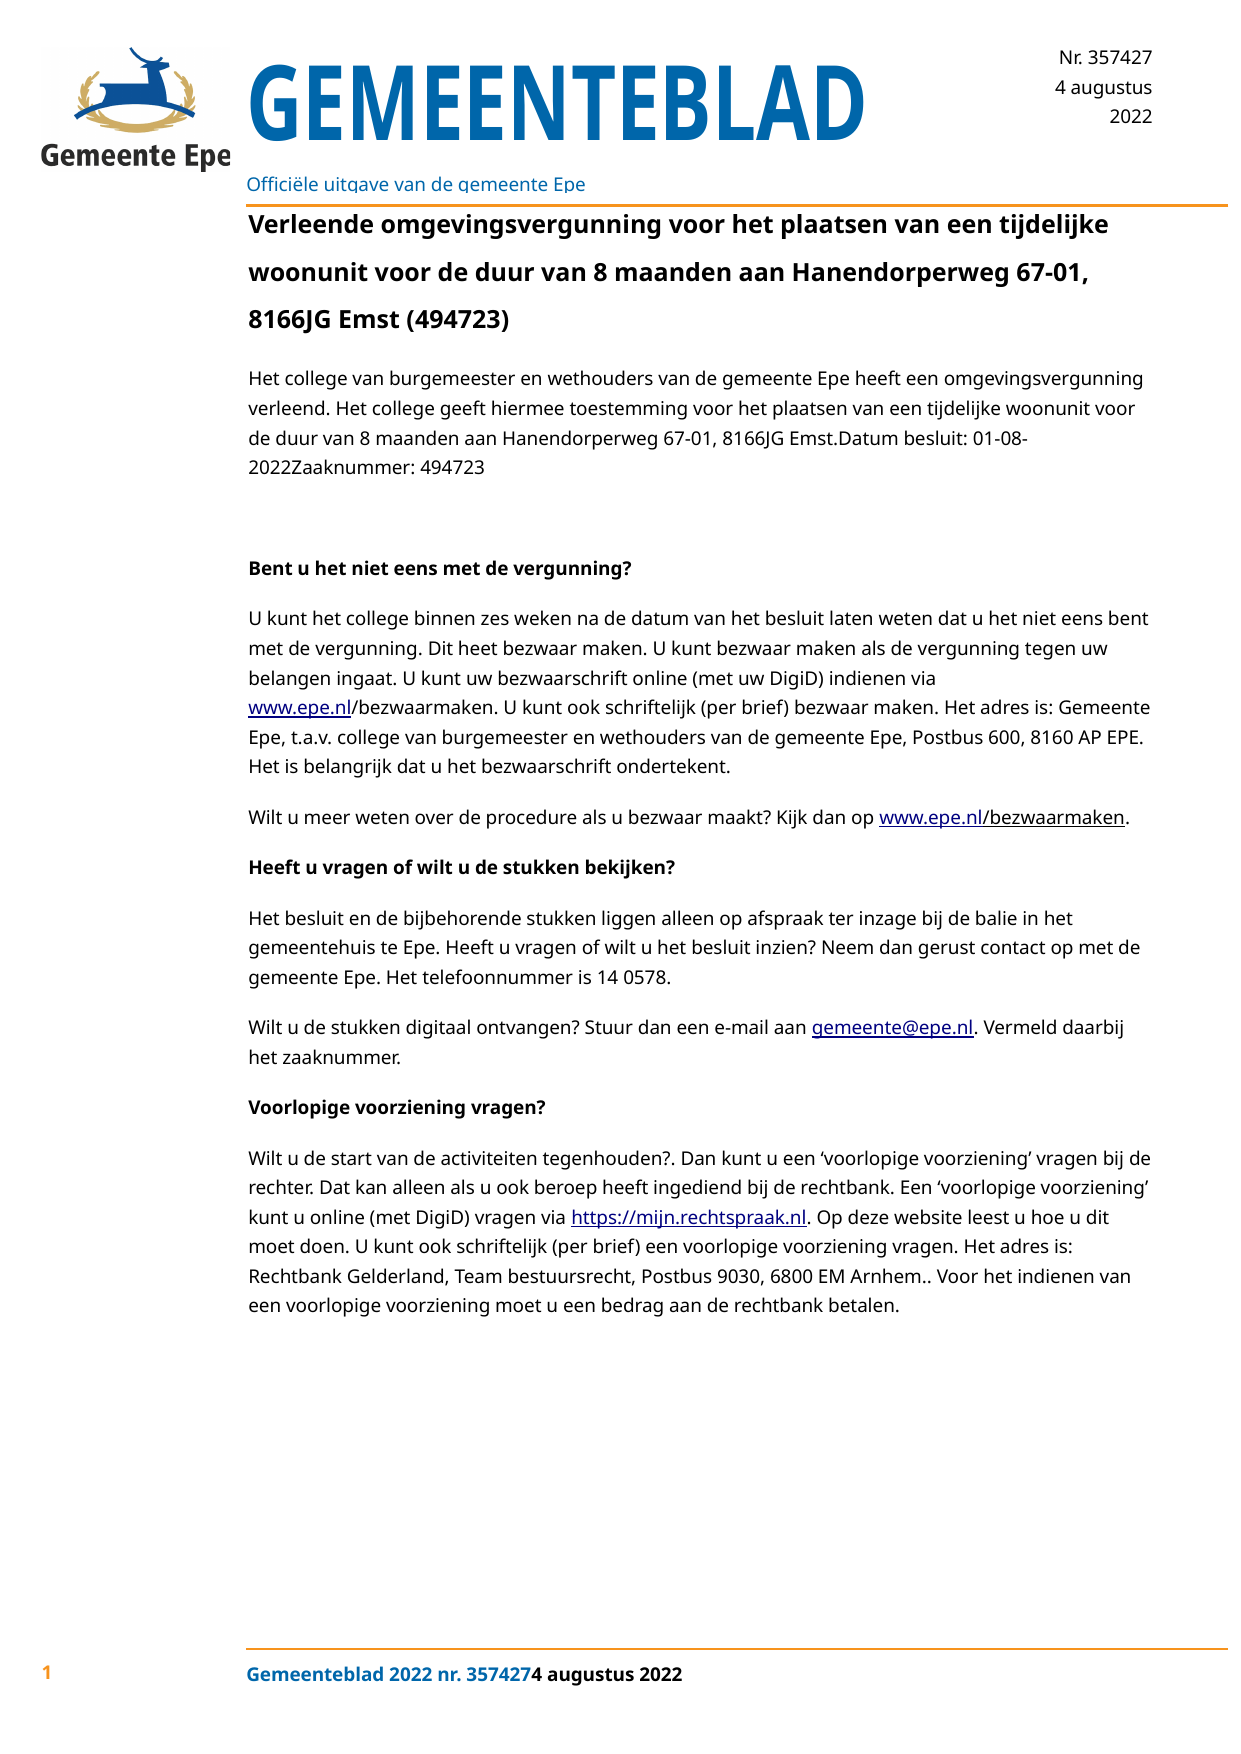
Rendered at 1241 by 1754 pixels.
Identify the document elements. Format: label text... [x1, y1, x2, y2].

text Heeft u vragen of wilt u de stukken bekijken? [248, 854, 1152, 880]
text Voorlopige voorziening vragen? [248, 1094, 1152, 1120]
text U kunt het college binnen zes weken na de datum van het besluit laten weten dat u het niet eens bent met de vergunning. Dit heet bezwaar maken. U kunt bezwaar maken als de vergunning tegen uw belangen ingaat. U kunt uw bezwaarschrift online (met uw DigiD) indienen via www.epe.nl/bezwaarmaken. U kunt ook schriftelijk (per brief) bezwaar maken. Het adres is: Gemeente Epe, t.a.v. college van burgemeester en wethouders van de gemeente Epe, Postbus 600, 8160 AP EPE. Het is belangrijk dat u het bezwaarschrift ondertekent. [248, 606, 1152, 779]
text Bent u het niet eens met de vergunning? [248, 555, 1152, 581]
text Wilt u de stukken digitaal ontvangen? Stuur dan een e-mail aan gemeente@epe.nl. Vermeld daarbij het zaaknummer. [248, 1014, 1152, 1069]
text Het college van burgemeester en wethouders van de gemeente Epe heeft een omgevingsvergunning verleend. Het college geeft hiermee toestemming voor het plaatsen van een tijdelijke woonunit voor de duur van 8 maanden aan Hanendorperweg 67-01, 8166JG Emst.Datum besluit: 01-08-2022Zaaknummer: 494723 [248, 366, 1152, 480]
text Verleende omgevingsvergunning voor het plaatsen van een tijdelijke woonunit voor de duur van 8 maanden aan Hanendorperweg 67-01, 8166JG Emst (494723) [248, 207, 1152, 336]
picture [41, 47, 231, 172]
text Het besluit en de bijbehorende stukken liggen alleen op afspraak ter inzage bij de balie in het gemeentehuis te Epe. Heeft u vragen of wilt u het besluit inzien? Neem dan gerust contact op met de gemeente Epe. Het telefoonnummer is 14 0578. [248, 905, 1152, 989]
text Wilt u de start van de activiteiten tegenhouden?. Dan kunt u een ‘voorlopige voorziening’ vragen bij de rechter. Dat kan alleen als u ook beroep heeft ingediend bij de rechtbank. Een ‘voorlopige voorziening’ kunt u online (met DigiD) vragen via https://mijn.rechtspraak.nl. Op deze website leest u hoe u dit moet doen. U kunt ook schriftelijk (per brief) een voorlopige voorziening vragen. Het adres is: Rechtbank Gelderland, Team bestuursrecht, Postbus 9030, 6800 EM Arnhem.. Voor het indienen van een voorlopige voorziening moet u een bedrag aan de rechtbank betalen. [248, 1145, 1152, 1318]
text Wilt u meer weten over de procedure als u bezwaar maakt? Kijk dan op www.epe.nl/bezwaarmaken. [248, 804, 1152, 829]
